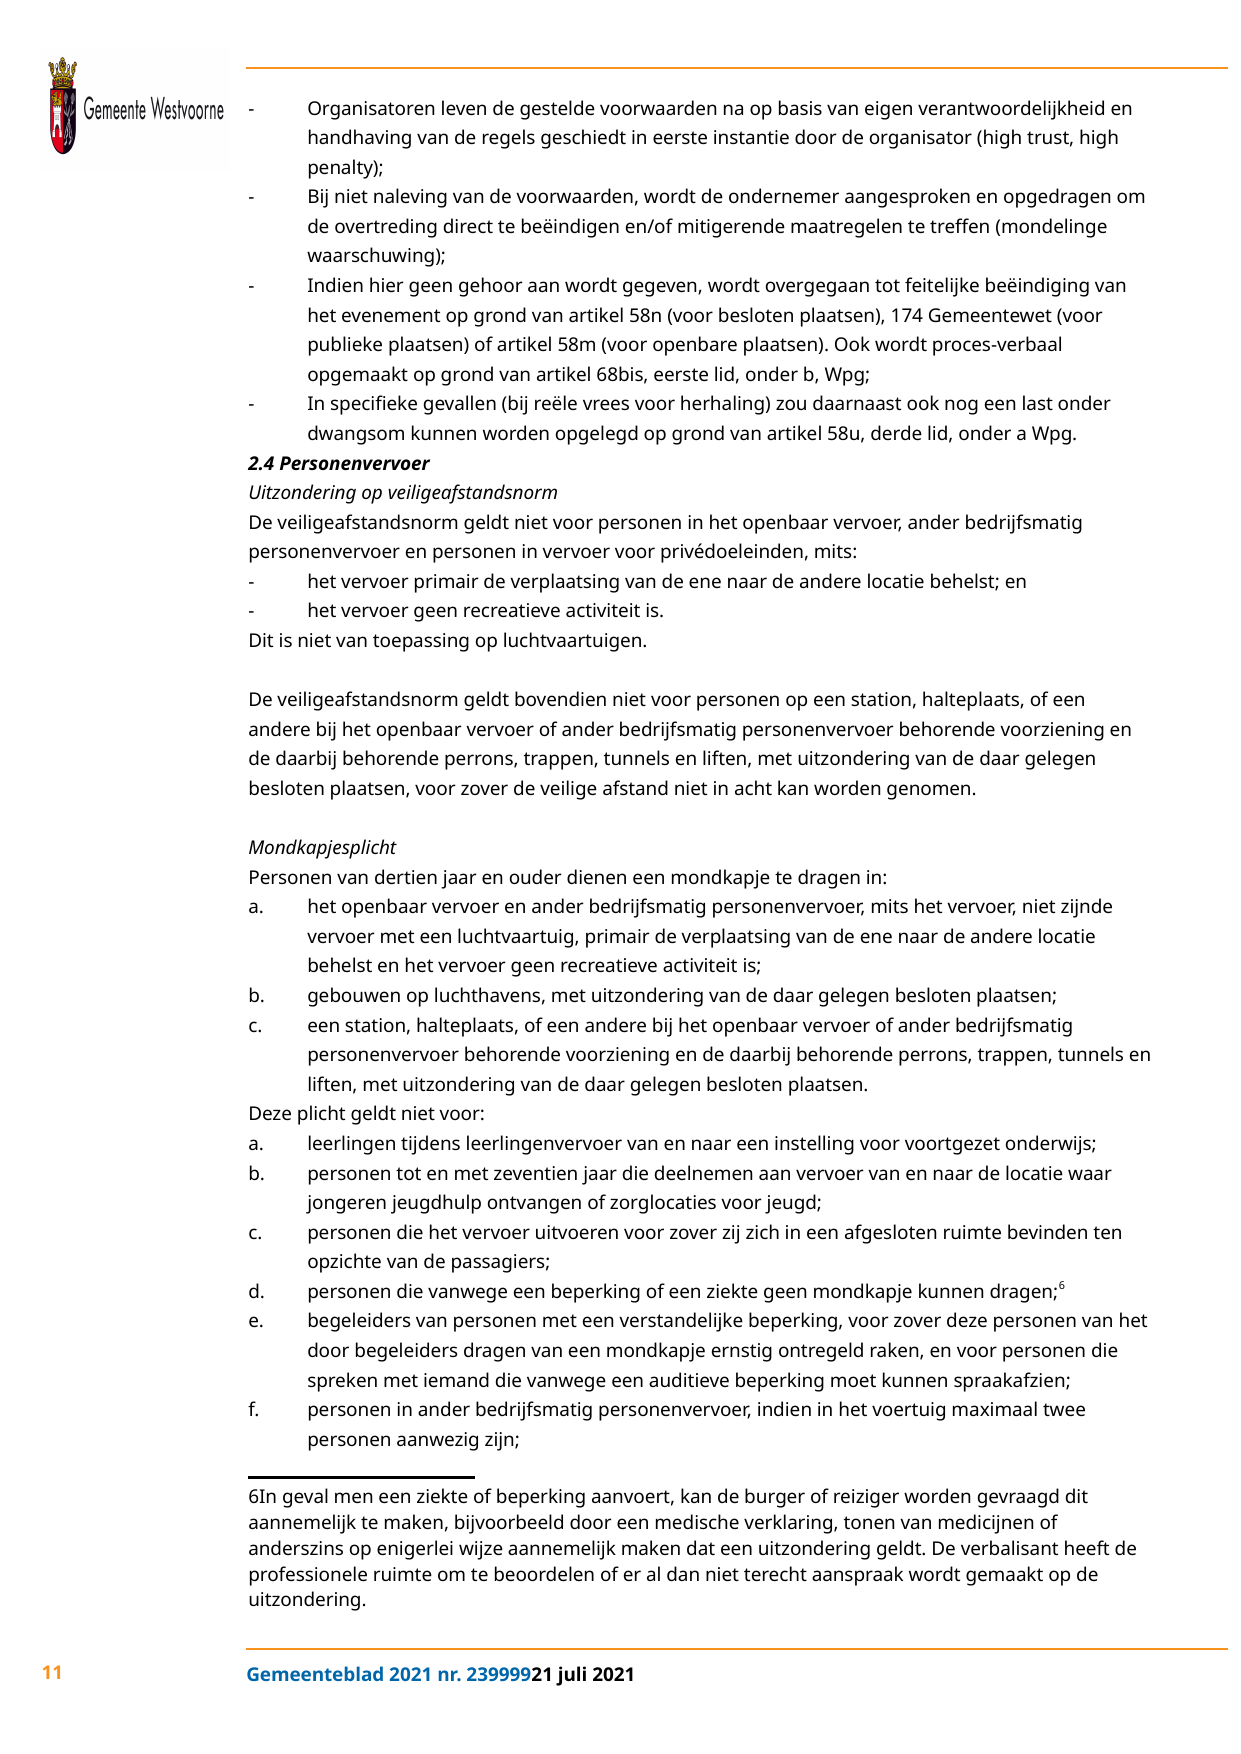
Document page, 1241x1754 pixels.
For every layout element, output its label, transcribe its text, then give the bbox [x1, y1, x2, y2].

text De veiligeafstandsnorm geldt bovendien niet voor personen op een station, halteplaats, of een andere bij het openbaar vervoer of ander bedrijfsmatig personenvervoer behorende voorziening en de daarbij behorende perrons, trappen, tunnels en liften, met uitzondering van de daar gelegen besloten plaatsen, voor zover de veilige afstand niet in acht kan worden genomen. [248, 686, 1152, 801]
list een station, halteplaats, of een andere bij het openbaar vervoer of ander bedrijfsmatig personenvervoer behorende voorziening en de daarbij behorende perrons, trappen, tunnels en liften, met uitzondering van de daar gelegen besloten plaatsen. [248, 1012, 1152, 1097]
list Bij niet naleving van de voorwaarden, wordt de ondernemer aangesproken en opgedragen om de overtreding direct te beëindigen en/of mitigerende maatregelen te treffen (mondelinge waarschuwing); [248, 183, 1152, 268]
text Mondkapjesplicht [248, 834, 1152, 860]
list personen die vanwege een beperking of een ziekte geen mondkapje kunnen dragen; [248, 1278, 1152, 1304]
list leerlingen tijdens leerlingenvervoer van en naar een instelling voor voortgezet onderwijs; [248, 1130, 1152, 1156]
list gebouwen op luchthavens, met uitzondering van de daar gelegen besloten plaatsen; [248, 982, 1152, 1008]
text Dit is niet van toepassing op luchtvaartuigen. [248, 627, 1152, 653]
list het openbaar vervoer en ander bedrijfsmatig personenvervoer, mits het vervoer, niet zijnde vervoer met een luchtvaartuig, primair de verplaatsing van de ene naar de andere locatie behelst en het vervoer geen recreatieve activiteit is; [248, 893, 1152, 978]
list begeleiders van personen met een verstandelijke beperking, voor zover deze personen van het door begeleiders dragen van een mondkapje ernstig ontregeld raken, en voor personen die spreken met iemand die vanwege een auditieve beperking moet kunnen spraakafzien; [248, 1308, 1152, 1393]
text Uitzondering op veiligeafstandsnorm [248, 479, 1152, 505]
picture [41, 47, 231, 172]
text De veiligeafstandsnorm geldt niet voor personen in het openbaar vervoer, ander bedrijfsmatig personenvervoer en personen in vervoer voor privédoeleinden, mits: [248, 509, 1152, 564]
text 2.4 Personenvervoer [248, 450, 1152, 476]
list In geval men een ziekte of beperking aanvoert, kan de burger of reiziger worden gevraagd dit aannemelijk te maken, bijvoorbeeld door een medische verklaring, tonen van medicijnen of anderszins op enigerlei wijze aannemelijk maken dat een uitzondering geldt. De verbalisant heeft de professionele ruimte om te beoordelen of er al dan niet terecht aanspraak wordt gemaakt op de uitzondering. [248, 1483, 1152, 1612]
list Organisatoren leven de gestelde voorwaarden na op basis van eigen verantwoordelijkheid en handhaving van de regels geschiedt in eerste instantie door de organisator (high trust, high penalty); [248, 95, 1152, 180]
list personen tot en met zeventien jaar die deelnemen aan vervoer van en naar de locatie waar jongeren jeugdhulp ontvangen of zorglocaties voor jeugd; [248, 1160, 1152, 1215]
text Personen van dertien jaar en ouder dienen een mondkapje te dragen in: [248, 864, 1152, 890]
text Deze plicht geldt niet voor: [248, 1101, 1152, 1126]
list Indien hier geen gehoor aan wordt gegeven, wordt overgegaan tot feitelijke beëindiging van het evenement op grond van artikel 58n (voor besloten plaatsen), 174 Gemeentewet (voor publieke plaatsen) of artikel 58m (voor openbare plaatsen). Ook wordt proces-verbaal opgemaakt op grond van artikel 68bis, eerste lid, onder b, Wpg; [248, 272, 1152, 387]
list het vervoer primair de verplaatsing van de ene naar de andere locatie behelst; en [248, 568, 1152, 594]
list personen in ander bedrijfsmatig personenvervoer, indien in het voertuig maximaal twee personen aanwezig zijn; [248, 1396, 1152, 1452]
list het vervoer geen recreatieve activiteit is. [248, 598, 1152, 623]
list In specifieke gevallen (bij reële vrees voor herhaling) zou daarnaast ook nog een last onder dwangsom kunnen worden opgelegd op grond van artikel 58u, derde lid, onder a Wpg. [248, 391, 1152, 446]
list personen die het vervoer uitvoeren voor zover zij zich in een afgesloten ruimte bevinden ten opzichte van de passagiers; [248, 1219, 1152, 1274]
